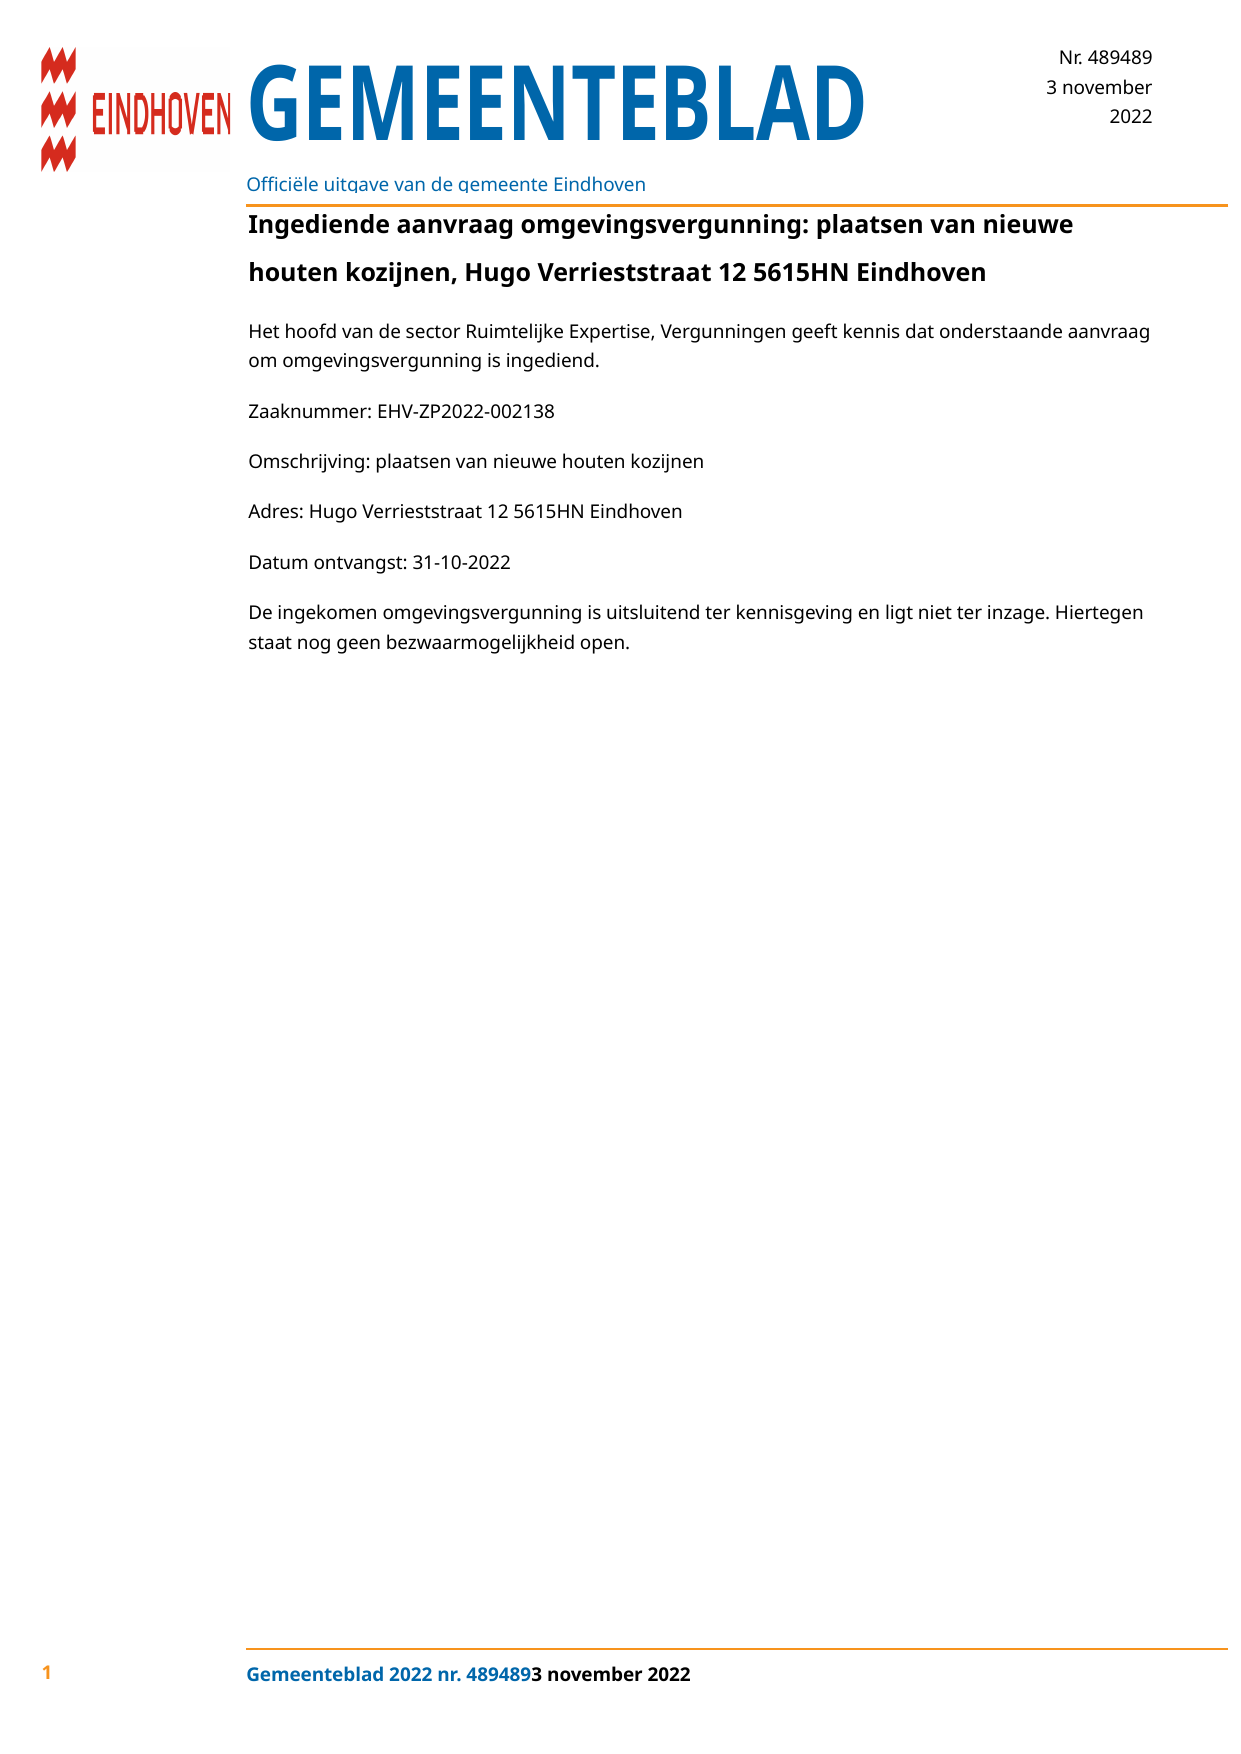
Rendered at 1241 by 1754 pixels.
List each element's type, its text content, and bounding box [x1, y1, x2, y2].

text Ingediende aanvraag omgevingsvergunning: plaatsen van nieuwe houten kozijnen, Hugo Verrieststraat 12 5615HN Eindhoven [248, 207, 1152, 288]
text Het hoofd van de sector Ruimtelijke Expertise, Vergunningen geeft kennis dat onderstaande aanvraag om omgevingsvergunning is ingediend. [248, 318, 1152, 373]
text Datum ontvangst: 31-10-2022 [248, 549, 1152, 575]
text Omschrijving: plaatsen van nieuwe houten kozijnen [248, 448, 1152, 474]
text De ingekomen omgevingsvergunning is uitsluitend ter kennisgeving en ligt niet ter inzage. Hiertegen staat nog geen bezwaarmogelijkheid open. [248, 599, 1152, 655]
picture [41, 47, 231, 172]
text Adres: Hugo Verrieststraat 12 5615HN Eindhoven [248, 499, 1152, 524]
text Zaaknummer: EHV-ZP2022-002138 [248, 398, 1152, 424]
